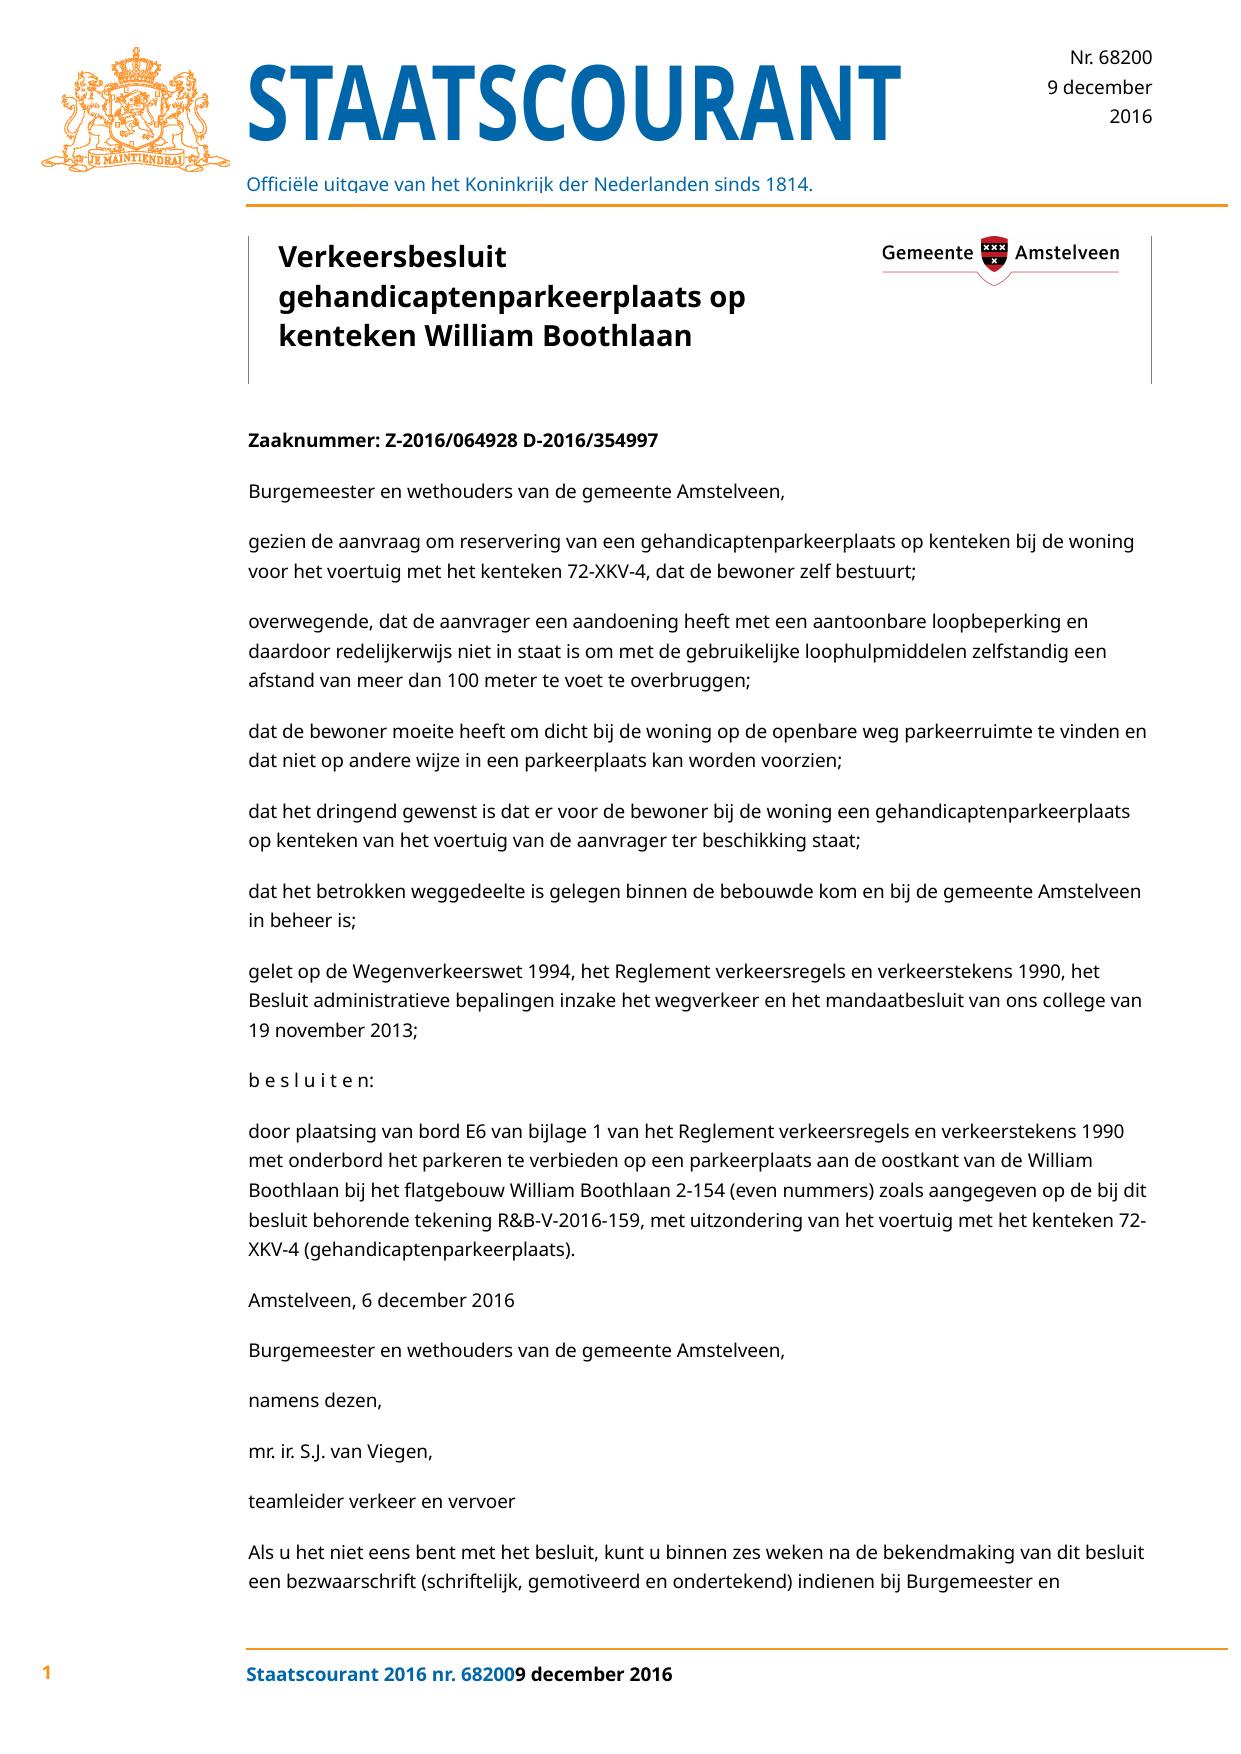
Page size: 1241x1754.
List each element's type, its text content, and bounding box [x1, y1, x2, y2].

table_header Verkeersbesluit gehandicaptenparkeerplaats op kenteken William Boothlaan [249, 236, 850, 384]
text Als u het niet eens bent met het besluit, kunt u binnen zes weken na de bekendmaking van dit besluit een bezwaarschrift (schriftelijk, gemotiveerd en ondertekend) indienen bij Burgemeester en [248, 1539, 1152, 1594]
table_header [850, 236, 1151, 384]
text door plaatsing van bord E6 van bijlage 1 van het Reglement verkeersregels en verkeerstekens 1990 met onderbord het parkeren te verbieden op een parkeerplaats aan de oostkant van de William Boothlaan bij het flatgebouw William Boothlaan 2-154 (even nummers) zoals aangegeven op de bij dit besluit behorende tekening R&B-V-2016-159, met uitzondering van het voertuig met het kenteken 72-XKV-4 (gehandicaptenparkeerplaats). [248, 1118, 1152, 1262]
text dat de bewoner moeite heeft om dicht bij de woning op de openbare weg parkeerruimte te vinden en dat niet op andere wijze in een parkeerplaats kan worden voorzien; [248, 718, 1152, 773]
picture [882, 236, 1119, 286]
text teamleider verkeer en vervoer [248, 1488, 1152, 1514]
text dat het dringend gewenst is dat er voor de bewoner bij de woning een gehandicaptenparkeerplaats op kenteken van het voertuig van de aanvrager ter beschikking staat; [248, 798, 1152, 853]
text Zaaknummer: Z-2016/064928 D-2016/354997 [248, 428, 1152, 453]
text Amstelveen, 6 december 2016 [248, 1287, 1152, 1312]
text mr. ir. S.J. van Viegen, [248, 1438, 1152, 1464]
text gezien de aanvraag om reservering van een gehandicaptenparkeerplaats op kenteken bij de woning voor het voertuig met het kenteken 72-XKV-4, dat de bewoner zelf bestuurt; [248, 528, 1152, 584]
text gelet op de Wegenverkeerswet 1994, het Reglement verkeersregels en verkeerstekens 1990, het Besluit administratieve bepalingen inzake het wegverkeer en het mandaatbesluit van ons college van 19 november 2013; [248, 958, 1152, 1043]
text Burgemeester en wethouders van de gemeente Amstelveen, [248, 478, 1152, 504]
text b e s l u i t e n: [248, 1068, 1152, 1093]
picture [41, 47, 231, 172]
text dat het betrokken weggedeelte is gelegen binnen de bebouwde kom en bij de gemeente Amstelveen in beheer is; [248, 878, 1152, 933]
text Burgemeester en wethouders van de gemeente Amstelveen, [248, 1337, 1152, 1363]
text overwegende, dat de aanvrager een aandoening heeft met een aantoonbare loopbeperking en daardoor redelijkerwijs niet in staat is om met de gebruikelijke loophulpmiddelen zelfstandig een afstand van meer dan 100 meter te voet te overbruggen; [248, 608, 1152, 693]
text namens dezen, [248, 1388, 1152, 1413]
